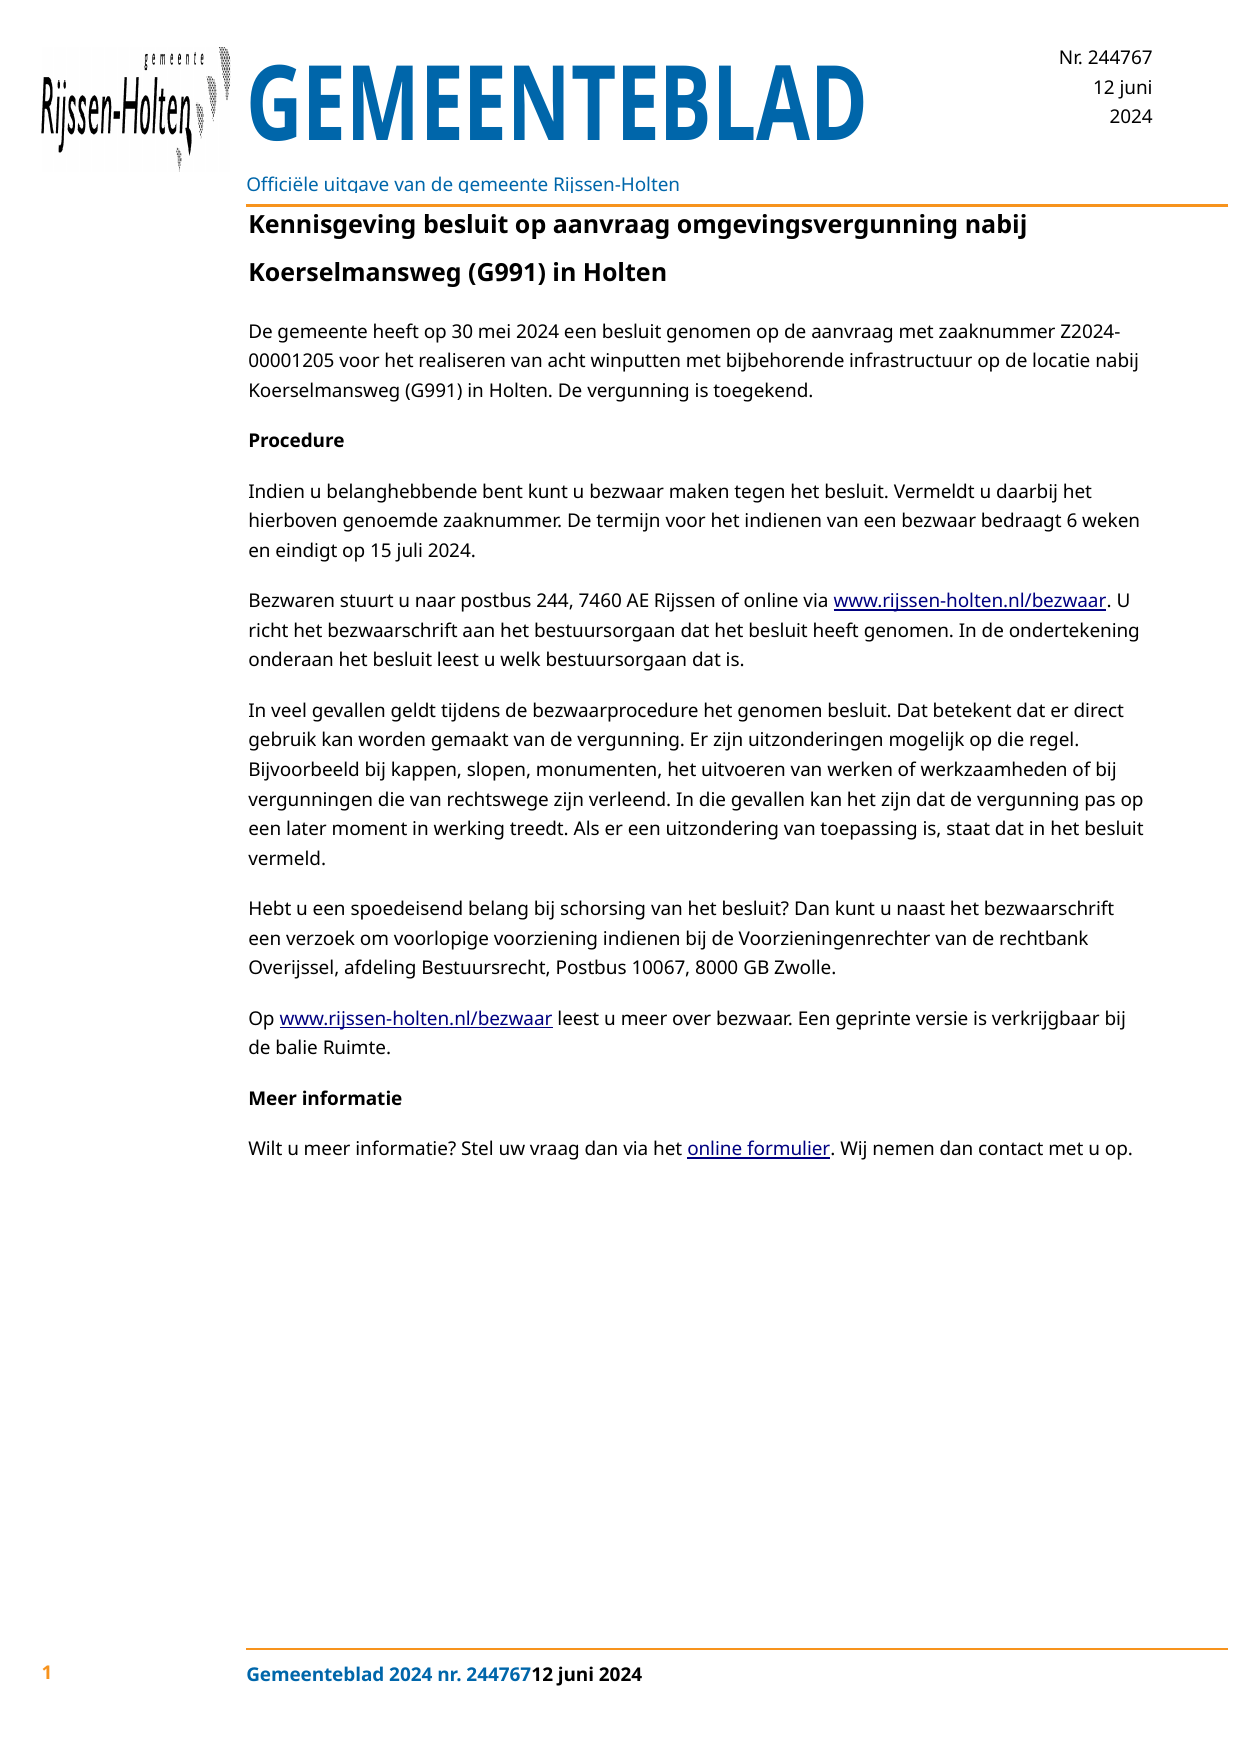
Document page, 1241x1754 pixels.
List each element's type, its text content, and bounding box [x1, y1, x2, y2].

text Wilt u meer informatie? Stel uw vraag dan via het online formulier. Wij nemen dan contact met u op. [248, 1135, 1152, 1161]
text Procedure [248, 427, 1152, 453]
text Meer informatie [248, 1085, 1152, 1111]
text Indien u belanghebbende bent kunt u bezwaar maken tegen het besluit. Vermeldt u daarbij het hierboven genoemde zaaknummer. De termijn voor het indienen van een bezwaar bedraagt 6 weken en eindigt op 15 juli 2024. [248, 478, 1152, 563]
text Op www.rijssen-holten.nl/bezwaar leest u meer over bezwaar. Een geprinte versie is verkrijgbaar bij de balie Ruimte. [248, 1005, 1152, 1060]
text De gemeente heeft op 30 mei 2024 een besluit genomen op de aanvraag met zaaknummer Z2024-00001205 voor het realiseren van acht winputten met bijbehorende infrastructuur op de locatie nabij Koerselmansweg (G991) in Holten. De vergunning is toegekend. [248, 318, 1152, 403]
picture [41, 47, 231, 172]
text Bezwaren stuurt u naar postbus 244, 7460 AE Rijssen of online via www.rijssen-holten.nl/bezwaar. U richt het bezwaarschrift aan het bestuursorgaan dat het besluit heeft genomen. In de ondertekening onderaan het besluit leest u welk bestuursorgaan dat is. [248, 587, 1152, 672]
text In veel gevallen geldt tijdens de bezwaarprocedure het genomen besluit. Dat betekent dat er direct gebruik kan worden gemaakt van de vergunning. Er zijn uitzonderingen mogelijk op die regel. Bijvoorbeeld bij kappen, slopen, monumenten, het uitvoeren van werken of werkzaamheden of bij vergunningen die van rechtswege zijn verleend. In die gevallen kan het zijn dat de vergunning pas op een later moment in werking treedt. Als er een uitzondering van toepassing is, staat dat in het besluit vermeld. [248, 697, 1152, 871]
text Kennisgeving besluit op aanvraag omgevingsvergunning nabij Koerselmansweg (G991) in Holten [248, 207, 1152, 288]
text Hebt u een spoedeisend belang bij schorsing van het besluit? Dan kunt u naast het bezwaarschrift een verzoek om voorlopige voorziening indienen bij de Voorzieningenrechter van de rechtbank Overijssel, afdeling Bestuursrecht, Postbus 10067, 8000 GB Zwolle. [248, 895, 1152, 980]
